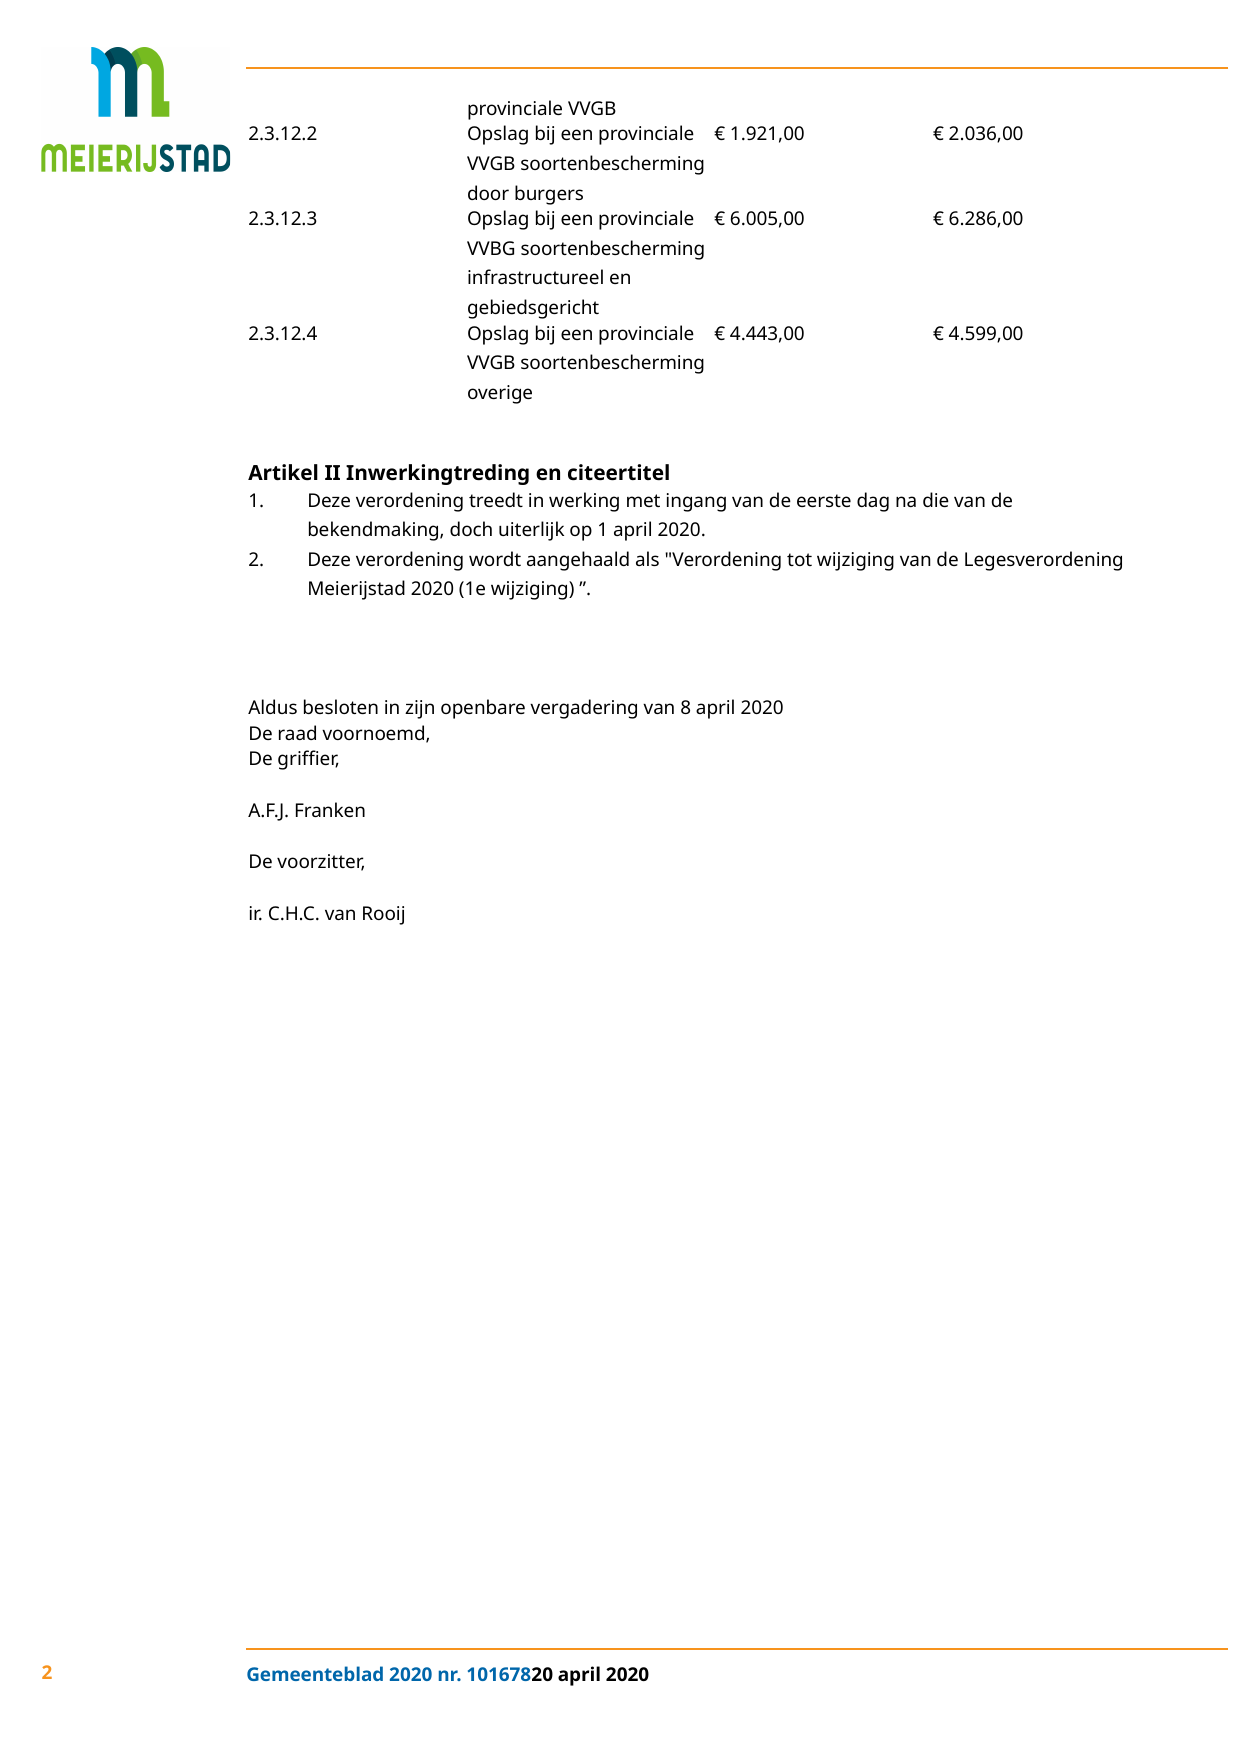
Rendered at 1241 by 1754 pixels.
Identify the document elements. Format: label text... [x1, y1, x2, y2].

list Deze verordening treedt in werking met ingang van de eerste dag na die van de bekendmaking, doch uiterlijk op 1 april 2020. [248, 487, 1152, 542]
table_cell € 4.443,00 [714, 320, 933, 405]
table_cell 2.3.12.2 [248, 121, 467, 205]
table_cell [933, 95, 1152, 121]
table_cell [714, 95, 933, 121]
table_cell Opslag bij een provinciale VVGB soortenbescherming overige [467, 320, 714, 405]
text Artikel II Inwerkingtreding en citeertitel [248, 458, 1152, 487]
table_cell [248, 95, 467, 121]
text De raad voornoemd, [248, 720, 1152, 745]
table_cell 2.3.12.4 [248, 320, 467, 405]
table_cell € 4.599,00 [933, 320, 1152, 405]
table_cell € 6.005,00 [714, 205, 933, 320]
list Deze verordening wordt aangehaald als "Verordening tot wijziging van de Legesverordening Meierijstad 2020 (1e wijziging) ”. [248, 546, 1152, 601]
table_cell provinciale VVGB [467, 95, 714, 121]
table_cell € 2.036,00 [933, 121, 1152, 205]
table_cell 2.3.12.3 [248, 205, 467, 320]
picture [41, 47, 231, 172]
table_cell Opslag bij een provinciale VVBG soortenbescherming infrastructureel en gebiedsgericht [467, 205, 714, 320]
text De griffier, [248, 745, 1152, 771]
text ir. C.H.C. van Rooij [248, 900, 1152, 926]
table_cell € 1.921,00 [714, 121, 933, 205]
text Aldus besloten in zijn openbare vergadering van 8 april 2020 [248, 694, 1152, 720]
table_cell Opslag bij een provinciale VVGB soortenbescherming door burgers [467, 121, 714, 205]
text A.F.J. Franken [248, 797, 1152, 823]
table_cell € 6.286,00 [933, 205, 1152, 320]
text De voorzitter, [248, 848, 1152, 874]
